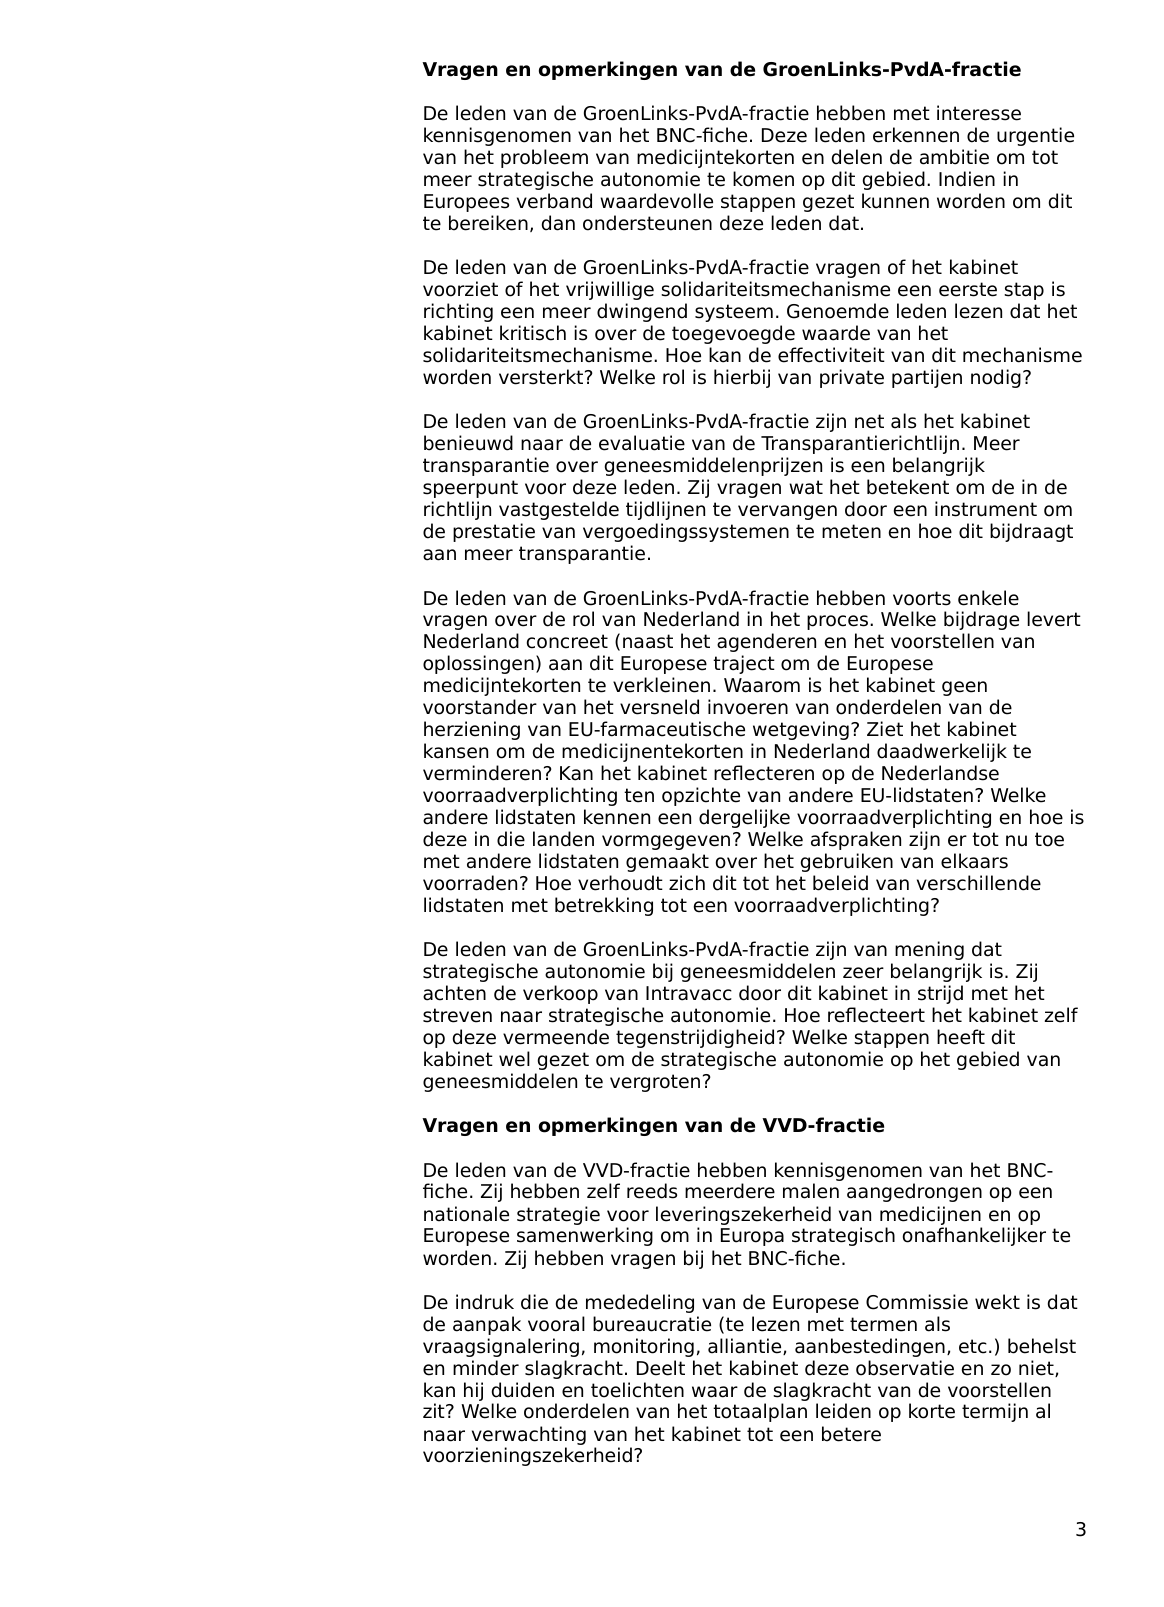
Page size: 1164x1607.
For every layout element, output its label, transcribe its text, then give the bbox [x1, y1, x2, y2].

text De leden van de GroenLinks-PvdA-fractie zijn net als het kabinet benieuwd naar de evaluatie van de Transparantierichtlijn. Meer transparantie over geneesmiddelenprijzen is een belangrijk speerpunt voor deze leden. Zij vragen wat het betekent om de in de richtlijn vastgestelde tijdlijnen te vervangen door een instrument om de prestatie van vergoedingssystemen te meten en hoe dit bijdraagt aan meer transparantie. [422, 411, 1087, 565]
subtitle Vragen en opmerkingen van de VVD-fractie [422, 1115, 1087, 1137]
text De leden van de VVD-fractie hebben kennisgenomen van het BNC-fiche. Zij hebben zelf reeds meerdere malen aangedrongen op een nationale strategie voor leveringszekerheid van medicijnen en op Europese samenwerking om in Europa strategisch onafhankelijker te worden. Zij hebben vragen bij het BNC-fiche. [422, 1159, 1087, 1269]
text De leden van de GroenLinks-PvdA-fractie hebben met interesse kennisgenomen van het BNC-fiche. Deze leden erkennen de urgentie van het probleem van medicijntekorten en delen de ambitie om tot meer strategische autonomie te komen op dit gebied. Indien in Europees verband waardevolle stappen gezet kunnen worden om dit te bereiken, dan ondersteunen deze leden dat. [422, 103, 1087, 235]
text De indruk die de mededeling van de Europese Commissie wekt is dat de aanpak vooral bureaucratie (te lezen met termen als vraagsignalering, monitoring, alliantie, aanbestedingen, etc.) behelst en minder slagkracht. Deelt het kabinet deze observatie en zo niet, kan hij duiden en toelichten waar de slagkracht van de voorstellen zit? Welke onderdelen van het totaalplan leiden op korte termijn al naar verwachting van het kabinet tot een betere voorzieningszekerheid? [422, 1292, 1087, 1467]
subtitle Vragen en opmerkingen van de GroenLinks-PvdA-fractie [422, 59, 1087, 81]
text De leden van de GroenLinks-PvdA-fractie vragen of het kabinet voorziet of het vrijwillige solidariteitsmechanisme een eerste stap is richting een meer dwingend systeem. Genoemde leden lezen dat het kabinet kritisch is over de toegevoegde waarde van het solidariteitsmechanisme. Hoe kan de effectiviteit van dit mechanisme worden versterkt? Welke rol is hierbij van private partijen nodig? [422, 257, 1087, 389]
text De leden van de GroenLinks-PvdA-fractie zijn van mening dat strategische autonomie bij geneesmiddelen zeer belangrijk is. Zij achten de verkoop van Intravacc door dit kabinet in strijd met het streven naar strategische autonomie. Hoe reflecteert het kabinet zelf op deze vermeende tegenstrijdigheid? Welke stappen heeft dit kabinet wel gezet om de strategische autonomie op het gebied van geneesmiddelen te vergroten? [422, 939, 1087, 1093]
text De leden van de GroenLinks-PvdA-fractie hebben voorts enkele vragen over de rol van Nederland in het proces. Welke bijdrage levert Nederland concreet (naast het agenderen en het voorstellen van oplossingen) aan dit Europese traject om de Europese medicijntekorten te verkleinen. Waarom is het kabinet geen voorstander van het versneld invoeren van onderdelen van de herziening van EU-farmaceutische wetgeving? Ziet het kabinet kansen om de medicijnentekorten in Nederland daadwerkelijk te verminderen? Kan het kabinet reflecteren op de Nederlandse voorraadverplichting ten opzichte van andere EU-lidstaten? Welke andere lidstaten kennen een dergelijke voorraadverplichting en hoe is deze in die landen vormgegeven? Welke afspraken zijn er tot nu toe met andere lidstaten gemaakt over het gebruiken van elkaars voorraden? Hoe verhoudt zich dit tot het beleid van verschillende lidstaten met betrekking tot een voorraadverplichting? [422, 587, 1087, 917]
